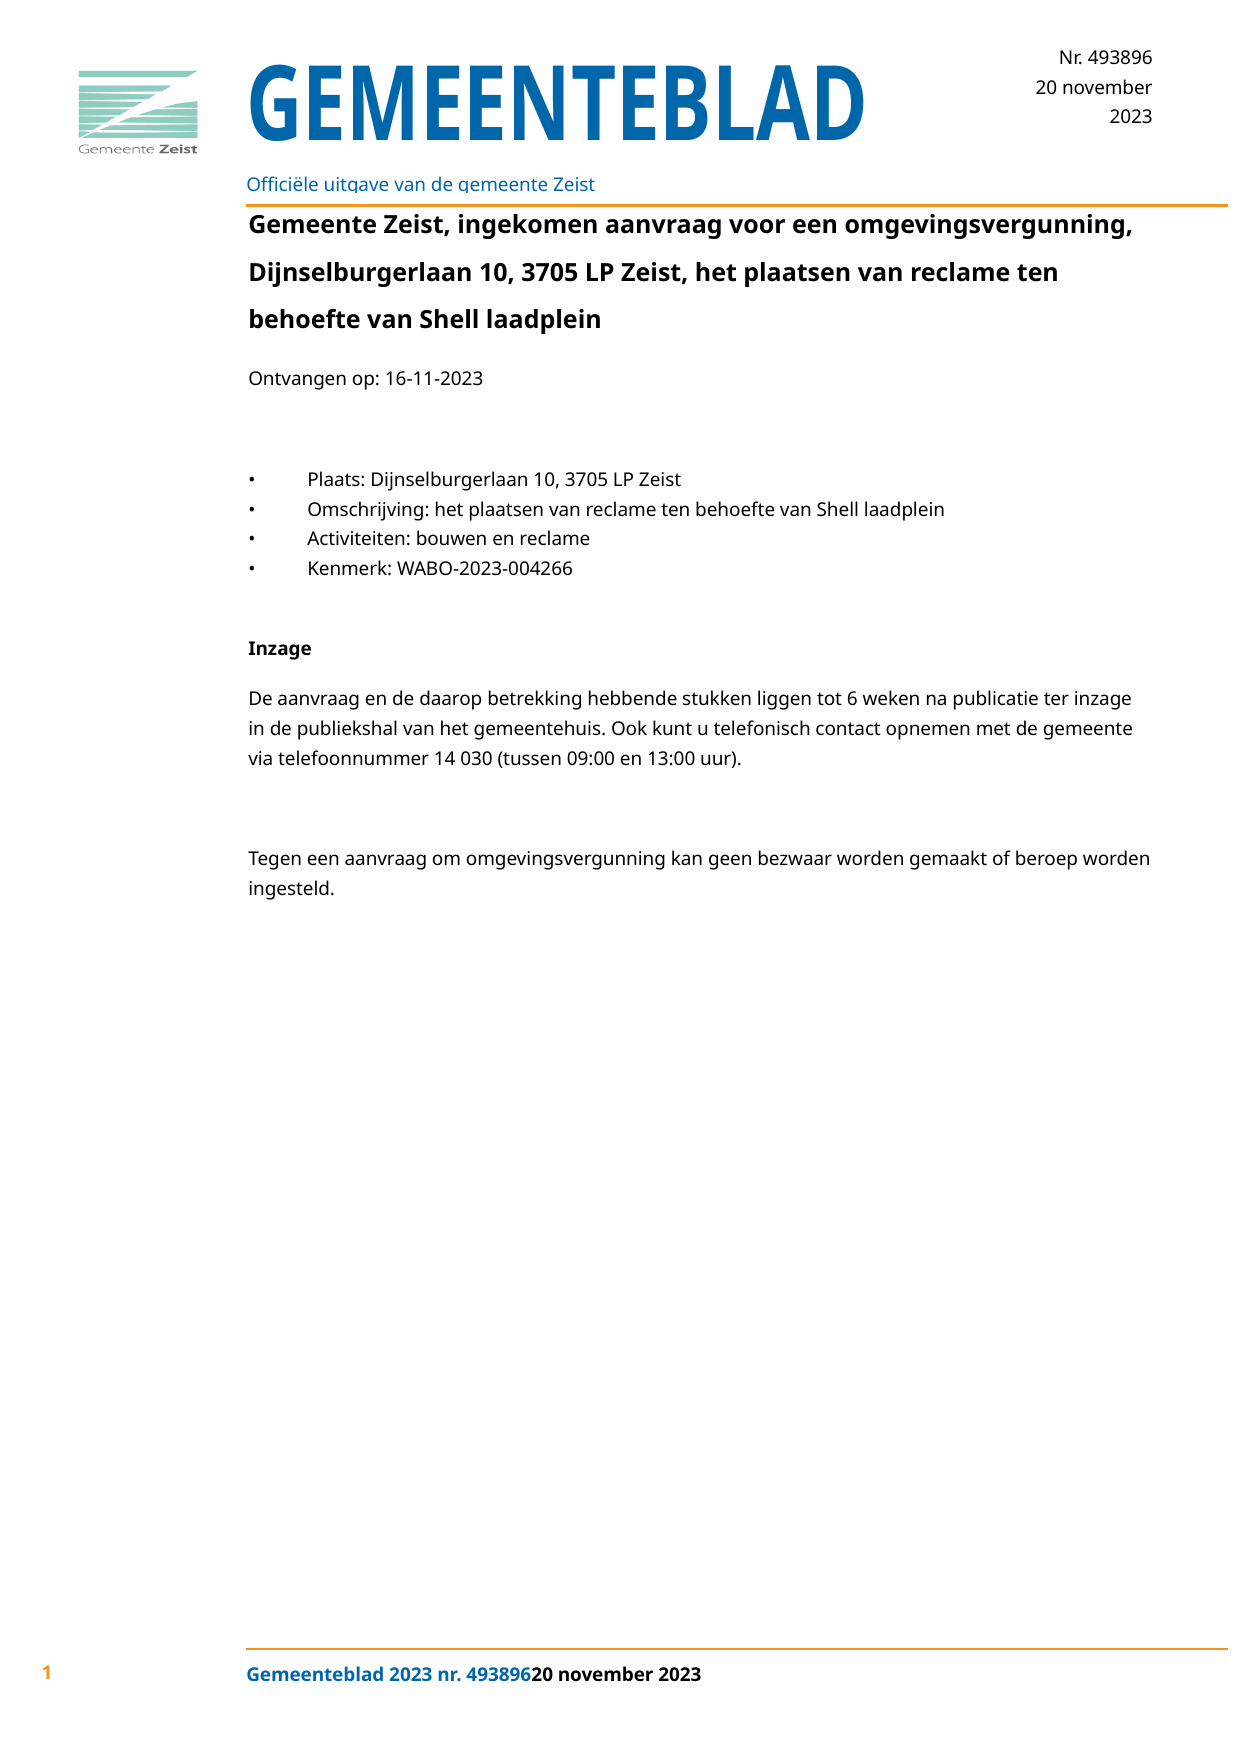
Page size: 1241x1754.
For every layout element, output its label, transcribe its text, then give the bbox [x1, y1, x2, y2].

text Inzage [248, 635, 1152, 661]
text De aanvraag en de daarop betrekking hebbende stukken liggen tot 6 weken na publicatie ter inzage in de publiekshal van het gemeentehuis. Ook kunt u telefonisch contact opnemen met de gemeente via telefoonnummer 14 030 (tussen 09:00 en 13:00 uur). [248, 686, 1152, 770]
list Omschrijving: het plaatsen van reclame ten behoefte van Shell laadplein [248, 496, 1152, 522]
text Tegen een aanvraag om omgevingsvergunning kan geen bezwaar worden gemaakt of beroep worden ingesteld. [248, 846, 1152, 901]
text Ontvangen op: 16-11-2023 [248, 366, 1152, 391]
list Activiteiten: bouwen en reclame [248, 526, 1152, 551]
list Kenmerk: WABO-2023-004266 [248, 555, 1152, 581]
list Plaats: Dijnselburgerlaan 10, 3705 LP Zeist [248, 466, 1152, 492]
picture [41, 47, 231, 172]
text Gemeente Zeist, ingekomen aanvraag voor een omgevingsvergunning, Dijnselburgerlaan 10, 3705 LP Zeist, het plaatsen van reclame ten behoefte van Shell laadplein [248, 207, 1152, 336]
